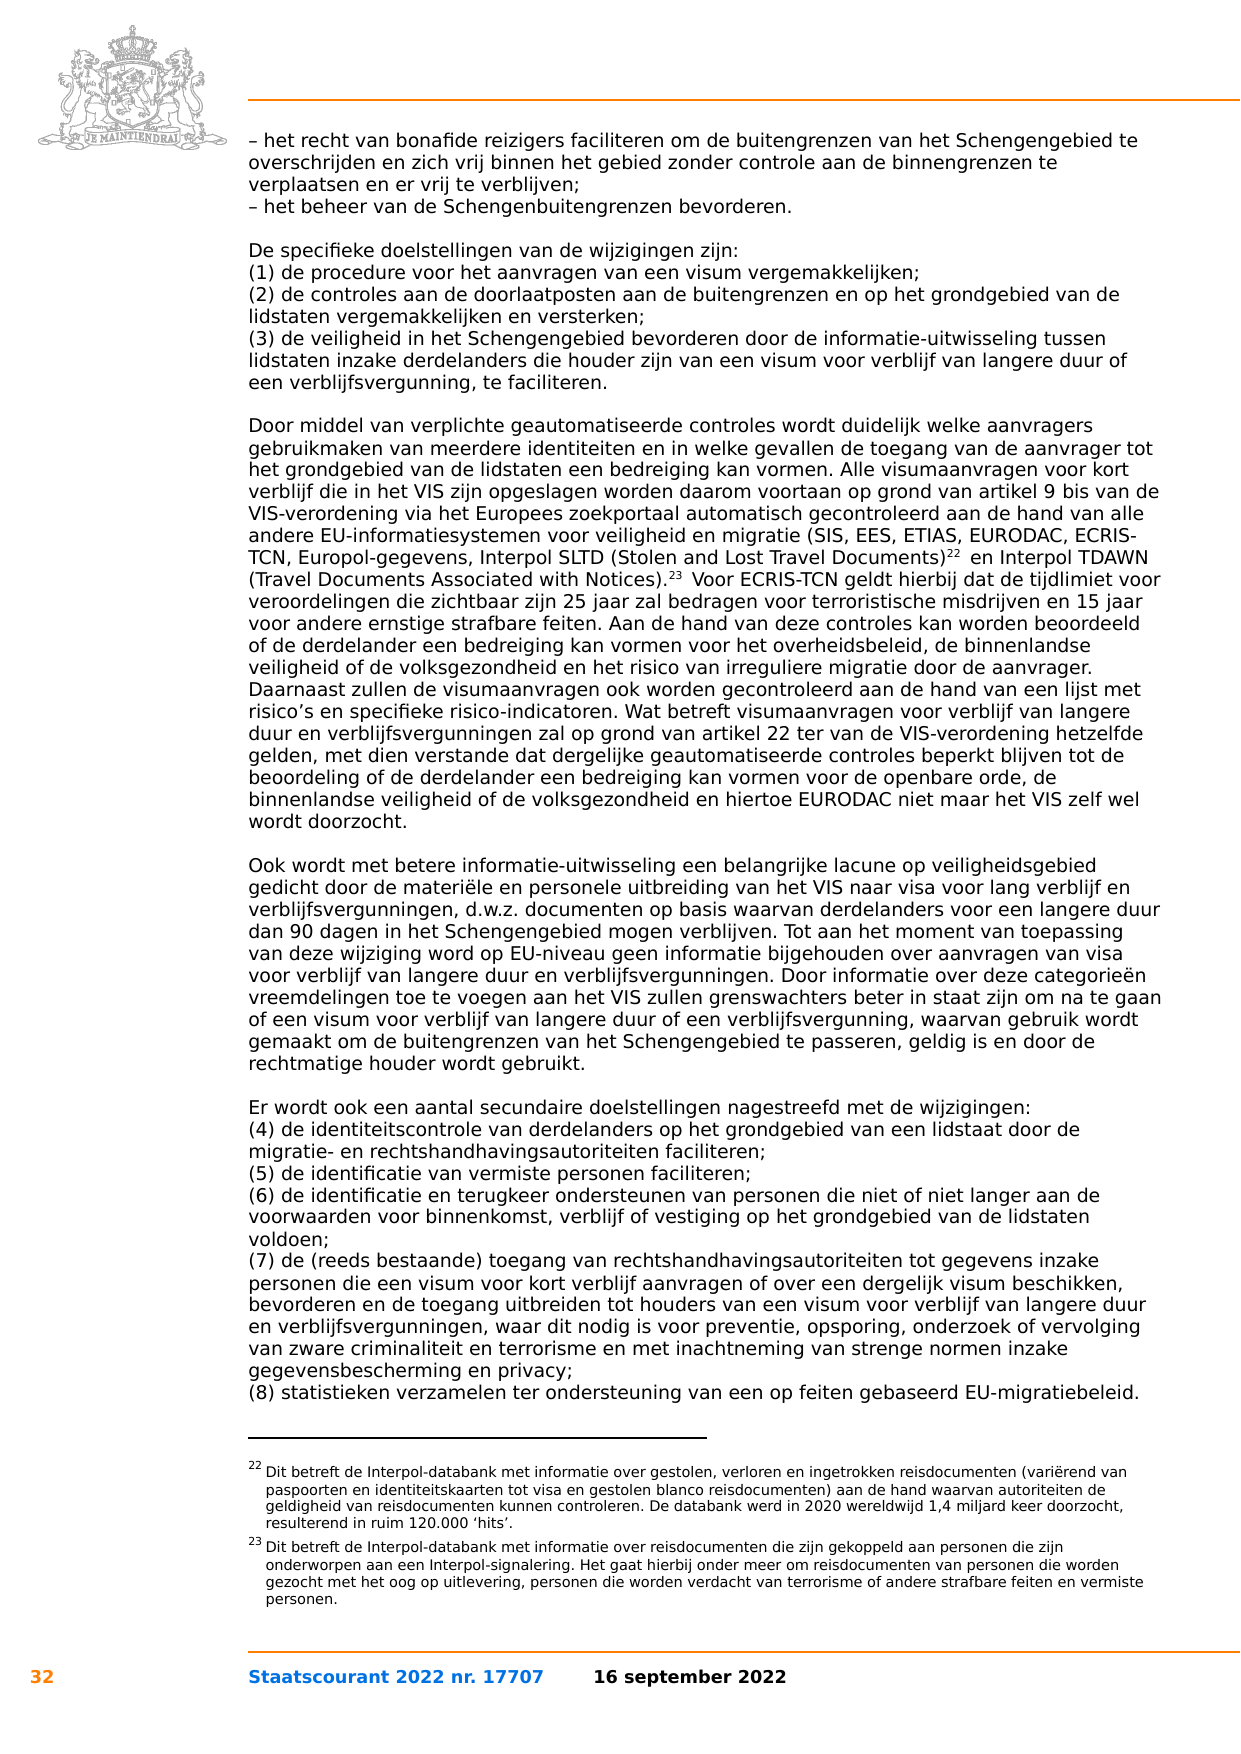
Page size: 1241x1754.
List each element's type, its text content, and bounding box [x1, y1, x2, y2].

text Dit betreft de Interpol-databank met informatie over reisdocumenten die zijn gekoppeld aan personen die zijn onderworpen aan een Interpol-signalering. Het gaat hierbij onder meer om reisdocumenten van personen die worden gezocht met het oog op uitlevering, personen die worden verdacht van terrorisme of andere strafbare feiten en vermiste personen. [248, 1535, 1163, 1608]
text – het recht van bonafide reizigers faciliteren om de buitengrenzen van het Schengengebied te overschrijden en zich vrij binnen het gebied zonder controle aan de binnengrenzen te verplaatsen en er vrij te verblijven; [248, 130, 1163, 196]
text Ook wordt met betere informatie-uitwisseling een belangrijke lacune op veiligheidsgebied gedicht door de materiële en personele uitbreiding van het VIS naar visa voor lang verblijf en verblijfsvergunningen, d.w.z. documenten op basis waarvan derdelanders voor een langere duur dan 90 dagen in het Schengengebied mogen verblijven. Tot aan het moment van toepassing van deze wijziging word op EU-niveau geen informatie bijgehouden over aanvragen van visa voor verblijf van langere duur en verblijfsvergunningen. Door informatie over deze categorieën vreemdelingen toe te voegen aan het VIS zullen grenswachters beter in staat zijn om na te gaan of een visum voor verblijf van langere duur of een verblijfsvergunning, waarvan gebruik wordt gemaakt om de buitengrenzen van het Schengengebied te passeren, geldig is en door de rechtmatige houder wordt gebruikt. [248, 855, 1163, 1075]
text (4) de identiteitscontrole van derdelanders op het grondgebied van een lidstaat door de migratie- en rechtshandhavingsautoriteiten faciliteren; [248, 1118, 1163, 1162]
text (6) de identificatie en terugkeer ondersteunen van personen die niet of niet langer aan de voorwaarden voor binnenkomst, verblijf of vestiging op het grondgebied van de lidstaten voldoen; [248, 1184, 1163, 1250]
text Er wordt ook een aantal secundaire doelstellingen nagestreefd met de wijzigingen: [248, 1097, 1163, 1118]
text Door middel van verplichte geautomatiseerde controles wordt duidelijk welke aanvragers gebruikmaken van meerdere identiteiten en in welke gevallen de toegang van de aanvrager tot het grondgebied van de lidstaten een bedreiging kan vormen. Alle visumaanvragen voor kort verblijf die in het VIS zijn opgeslagen worden daarom voortaan op grond van artikel 9 bis van de VIS-verordening via het Europees zoekportaal automatisch gecontroleerd aan de hand van alle andere EU-informatiesystemen voor veiligheid en migratie (SIS, EES, ETIAS, EURODAC, ECRIS-TCN, Europol-gegevens, Interpol SLTD (Stolen and Lost Travel Documents) en Interpol TDAWN (Travel Documents Associated with Notices). Voor ECRIS-TCN geldt hierbij dat de tijdlimiet voor veroordelingen die zichtbaar zijn 25 jaar zal bedragen voor terroristische misdrijven en 15 jaar voor andere ernstige strafbare feiten. Aan de hand van deze controles kan worden beoordeeld of de derdelander een bedreiging kan vormen voor het overheidsbeleid, de binnenlandse veiligheid of de volksgezondheid en het risico van irreguliere migratie door de aanvrager. Daarnaast zullen de visumaanvragen ook worden gecontroleerd aan de hand van een lijst met risico’s en specifieke risico-indicatoren. Wat betreft visumaanvragen voor verblijf van langere duur en verblijfsvergunningen zal op grond van artikel 22 ter van de VIS-verordening hetzelfde gelden, met dien verstande dat dergelijke geautomatiseerde controles beperkt blijven tot de beoordeling of de derdelander een bedreiging kan vormen voor de openbare orde, de binnenlandse veiligheid of de volksgezondheid en hiertoe EURODAC niet maar het VIS zelf wel wordt doorzocht. [248, 415, 1163, 833]
text (2) de controles aan de doorlaatposten aan de buitengrenzen en op het grondgebied van de lidstaten vergemakkelijken en versterken; [248, 284, 1163, 328]
text – het beheer van de Schengenbuitengrenzen bevorderen. [248, 196, 1163, 218]
text (8) statistieken verzamelen ter ondersteuning van een op feiten gebaseerd EU-migratiebeleid. [248, 1382, 1163, 1404]
picture [38, 25, 227, 150]
text De specifieke doelstellingen van de wijzigingen zijn: [248, 240, 1163, 262]
text (5) de identificatie van vermiste personen faciliteren; [248, 1162, 1163, 1184]
text (3) de veiligheid in het Schengengebied bevorderen door de informatie-uitwisseling tussen lidstaten inzake derdelanders die houder zijn van een visum voor verblijf van langere duur of een verblijfsvergunning, te faciliteren. [248, 328, 1163, 393]
text (1) de procedure voor het aanvragen van een visum vergemakkelijken; [248, 262, 1163, 284]
text Dit betreft de Interpol-databank met informatie over gestolen, verloren en ingetrokken reisdocumenten (variërend van paspoorten en identiteitskaarten tot visa en gestolen blanco reisdocumenten) aan de hand waarvan autoriteiten de geldigheid van reisdocumenten kunnen controleren. De databank werd in 2020 wereldwijd 1,4 miljard keer doorzocht, resulterend in ruim 120.000 ‘hits’. [248, 1459, 1163, 1532]
text (7) de (reeds bestaande) toegang van rechtshandhavingsautoriteiten tot gegevens inzake personen die een visum voor kort verblijf aanvragen of over een dergelijk visum beschikken, bevorderen en de toegang uitbreiden tot houders van een visum voor verblijf van langere duur en verblijfsvergunningen, waar dit nodig is voor preventie, opsporing, onderzoek of vervolging van zware criminaliteit en terrorisme en met inachtneming van strenge normen inzake gegevensbescherming en privacy; [248, 1250, 1163, 1382]
